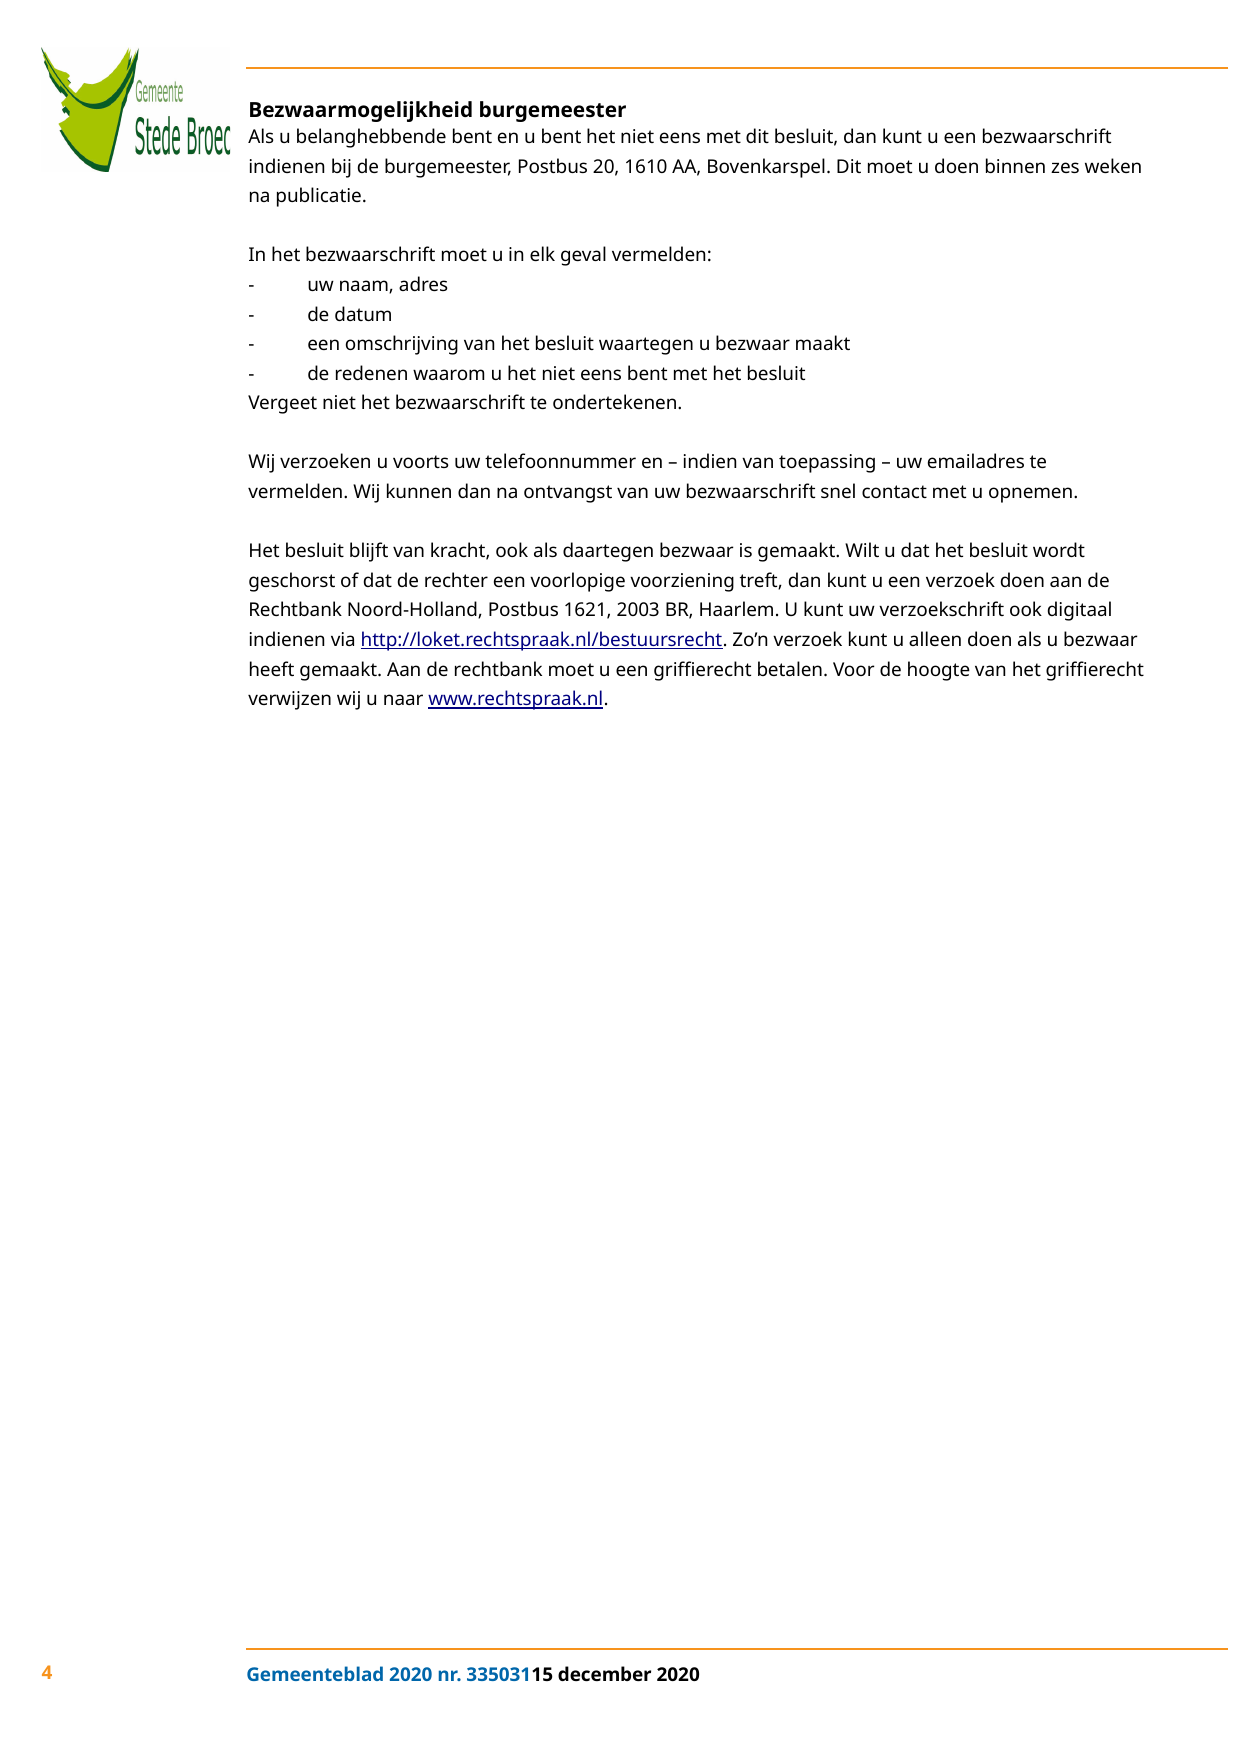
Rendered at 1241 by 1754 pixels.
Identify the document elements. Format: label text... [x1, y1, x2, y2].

text Wij verzoeken u voorts uw telefoonnummer en – indien van toepassing – uw emailadres te vermelden. Wij kunnen dan na ontvangst van uw bezwaarschrift snel contact met u opnemen. [248, 449, 1152, 504]
text Vergeet niet het bezwaarschrift te ondertekenen. [248, 389, 1152, 415]
list uw naam, adres [248, 271, 1152, 297]
picture [41, 47, 231, 172]
text In het bezwaarschrift moet u in elk geval vermelden: [248, 242, 1152, 267]
text Bezwaarmogelijkheid burgemeester [248, 95, 1152, 123]
text Als u belanghebbende bent en u bent het niet eens met dit besluit, dan kunt u een bezwaarschrift indienen bij de burgemeester, Postbus 20, 1610 AA, Bovenkarspel. Dit moet u doen binnen zes weken na publicatie. [248, 123, 1152, 208]
list een omschrijving van het besluit waartegen u bezwaar maakt [248, 330, 1152, 356]
list de datum [248, 301, 1152, 327]
list de redenen waarom u het niet eens bent met het besluit [248, 360, 1152, 386]
text Het besluit blijft van kracht, ook als daartegen bezwaar is gemaakt. Wilt u dat het besluit wordt geschorst of dat de rechter een voorlopige voorziening treft, dan kunt u een verzoek doen aan de Rechtbank Noord-Holland, Postbus 1621, 2003 BR, Haarlem. U kunt uw verzoekschrift ook digitaal indienen via http://loket.rechtspraak.nl/bestuursrecht. Zo’n verzoek kunt u alleen doen als u bezwaar heeft gemaakt. Aan de rechtbank moet u een griffierecht betalen. Voor de hoogte van het griffierecht verwijzen wij u naar www.rechtspraak.nl. [248, 537, 1152, 711]
